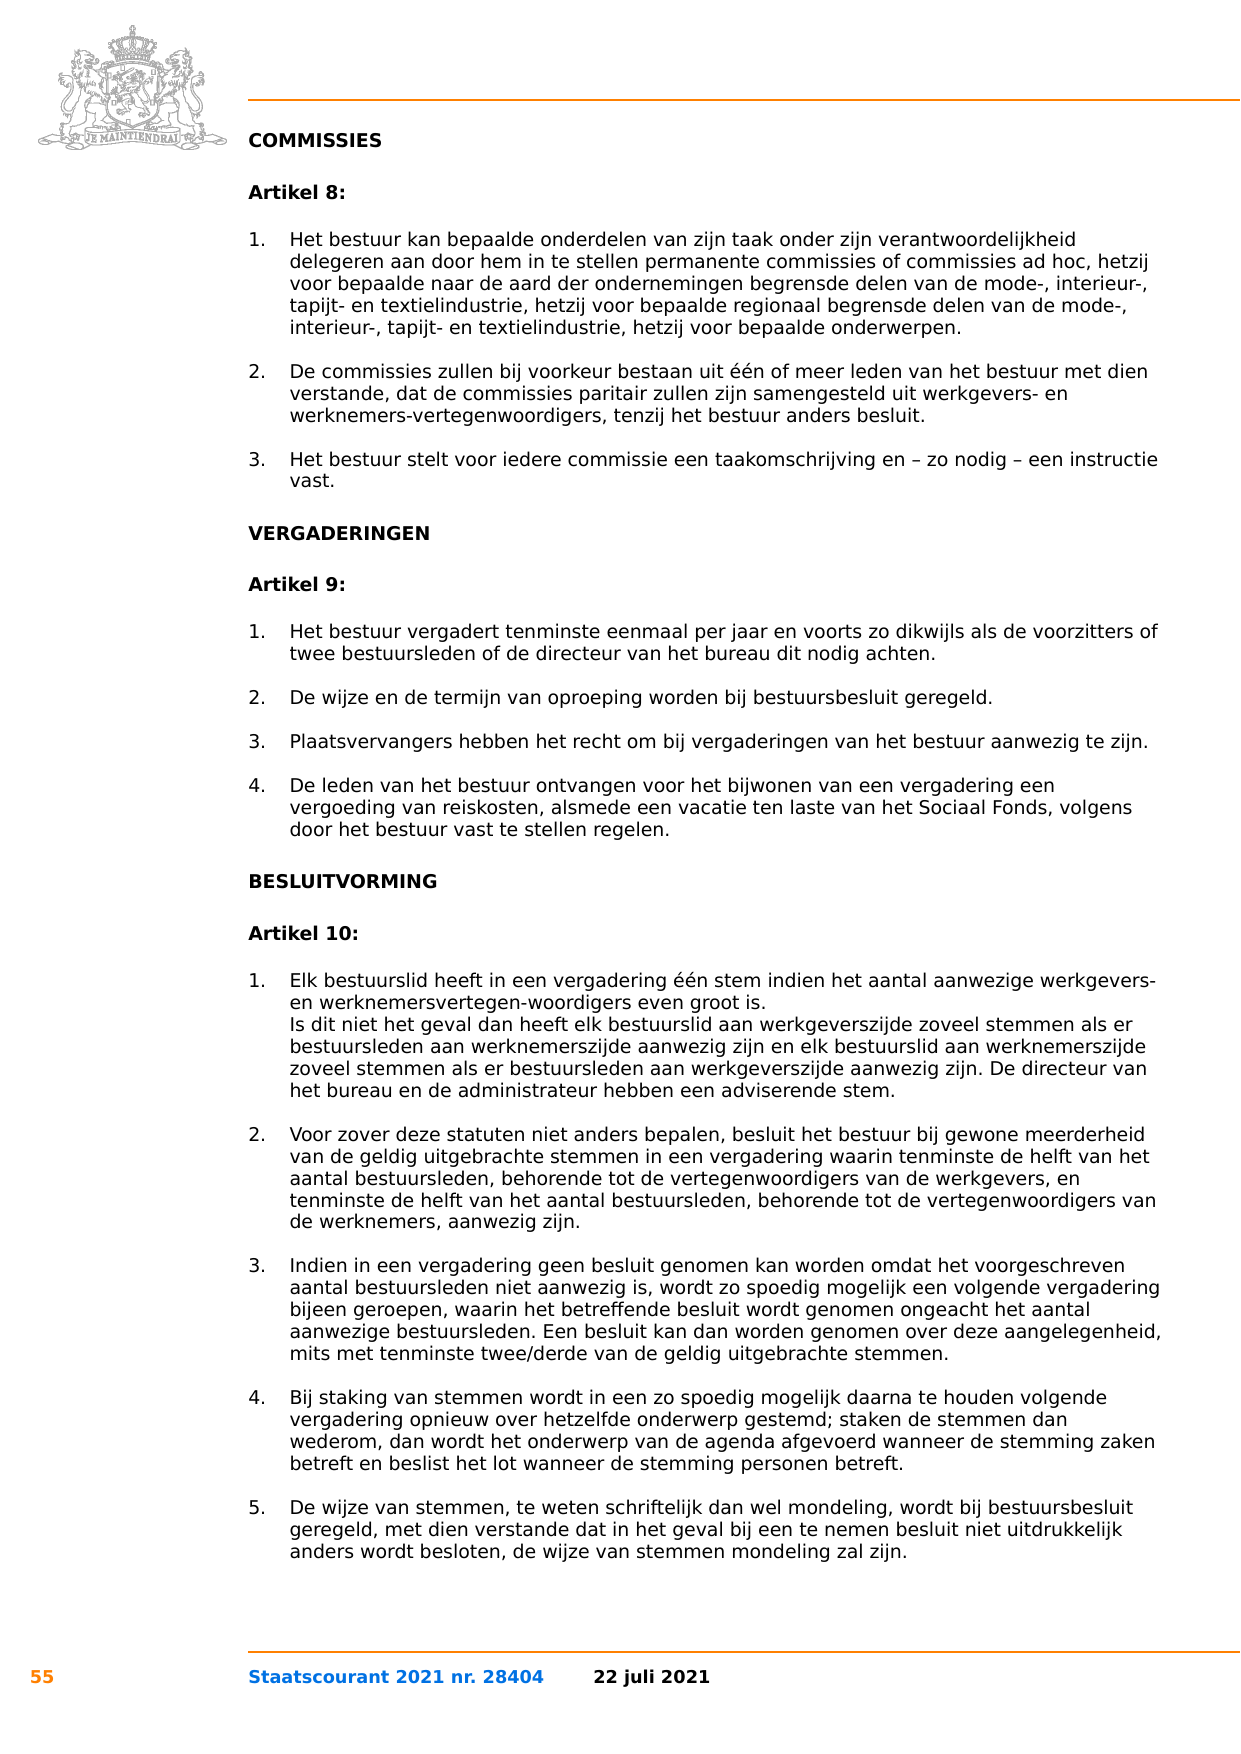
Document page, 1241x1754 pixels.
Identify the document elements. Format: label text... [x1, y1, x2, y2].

subtitle Artikel 9: [248, 574, 1163, 596]
text 4. De leden van het bestuur ontvangen voor het bijwonen van een vergadering een vergoeding van reiskosten, alsmede een vacatie ten laste van het Sociaal Fonds, volgens door het bestuur vast te stellen regelen. [248, 775, 1163, 841]
text 3. Indien in een vergadering geen besluit genomen kan worden omdat het voorgeschreven aantal bestuursleden niet aanwezig is, wordt zo spoedig mogelijk een volgende vergadering bijeen geroepen, waarin het betreffende besluit wordt genomen ongeacht het aantal aanwezige bestuursleden. Een besluit kan dan worden genomen over deze aangelegenheid, mits met tenminste twee/derde van de geldig uitgebrachte stemmen. [248, 1255, 1163, 1365]
subtitle VERGADERINGEN [248, 522, 1163, 544]
text 2. Voor zover deze statuten niet anders bepalen, besluit het bestuur bij gewone meerderheid van de geldig uitgebrachte stemmen in een vergadering waarin tenminste de helft van het aantal bestuursleden, behorende tot de vertegenwoordigers van de werkgevers, en tenminste de helft van het aantal bestuursleden, behorende tot de vertegenwoordigers van de werknemers, aanwezig zijn. [248, 1123, 1163, 1233]
subtitle BESLUITVORMING [248, 871, 1163, 893]
text 5. De wijze van stemmen, te weten schriftelijk dan wel mondeling, wordt bij bestuursbesluit geregeld, met dien verstande dat in het geval bij een te nemen besluit niet uitdrukkelijk anders wordt besloten, de wijze van stemmen mondeling zal zijn. [248, 1497, 1163, 1563]
text 1. Het bestuur kan bepaalde onderdelen van zijn taak onder zijn verantwoordelijkheid delegeren aan door hem in te stellen permanente commissies of commissies ad hoc, hetzij voor bepaalde naar de aard der ondernemingen begrensde delen van de mode-, interieur-, tapijt- en textielindustrie, hetzij voor bepaalde regionaal begrensde delen van de mode-, interieur-, tapijt- en textielindustrie, hetzij voor bepaalde onderwerpen. [248, 229, 1163, 339]
subtitle COMMISSIES [248, 130, 1163, 152]
text 2. De wijze en de termijn van oproeping worden bij bestuursbesluit geregeld. [248, 687, 1163, 709]
text 2. De commissies zullen bij voorkeur bestaan uit één of meer leden van het bestuur met dien verstande, dat de commissies paritair zullen zijn samengesteld uit werkgevers- en werknemers-vertegenwoordigers, tenzij het bestuur anders besluit. [248, 361, 1163, 427]
picture [38, 25, 227, 150]
subtitle Artikel 10: [248, 923, 1163, 945]
text 1. Elk bestuurslid heeft in een vergadering één stem indien het aantal aanwezige werkgevers- en werknemersvertegen-woordigers even groot is. [248, 970, 1163, 1014]
text 3. Plaatsvervangers hebben het recht om bij vergaderingen van het bestuur aanwezig te zijn. [248, 731, 1163, 753]
text 4. Bij staking van stemmen wordt in een zo spoedig mogelijk daarna te houden volgende vergadering opnieuw over hetzelfde onderwerp gestemd; staken de stemmen dan wederom, dan wordt het onderwerp van de agenda afgevoerd wanneer de stemming zaken betreft en beslist het lot wanneer de stemming personen betreft. [248, 1387, 1163, 1475]
subtitle Artikel 8: [248, 182, 1163, 204]
text 1. Het bestuur vergadert tenminste eenmaal per jaar en voorts zo dikwijls als de voorzitters of twee bestuursleden of de directeur van het bureau dit nodig achten. [248, 621, 1163, 665]
text 3. Het bestuur stelt voor iedere commissie een taakomschrijving en – zo nodig – een instructie vast. [248, 448, 1163, 492]
text Is dit niet het geval dan heeft elk bestuurslid aan werkgeverszijde zoveel stemmen als er bestuursleden aan werknemerszijde aanwezig zijn en elk bestuurslid aan werknemerszijde zoveel stemmen als er bestuursleden aan werkgeverszijde aanwezig zijn. De directeur van het bureau en de administrateur hebben een adviserende stem. [289, 1014, 1163, 1102]
